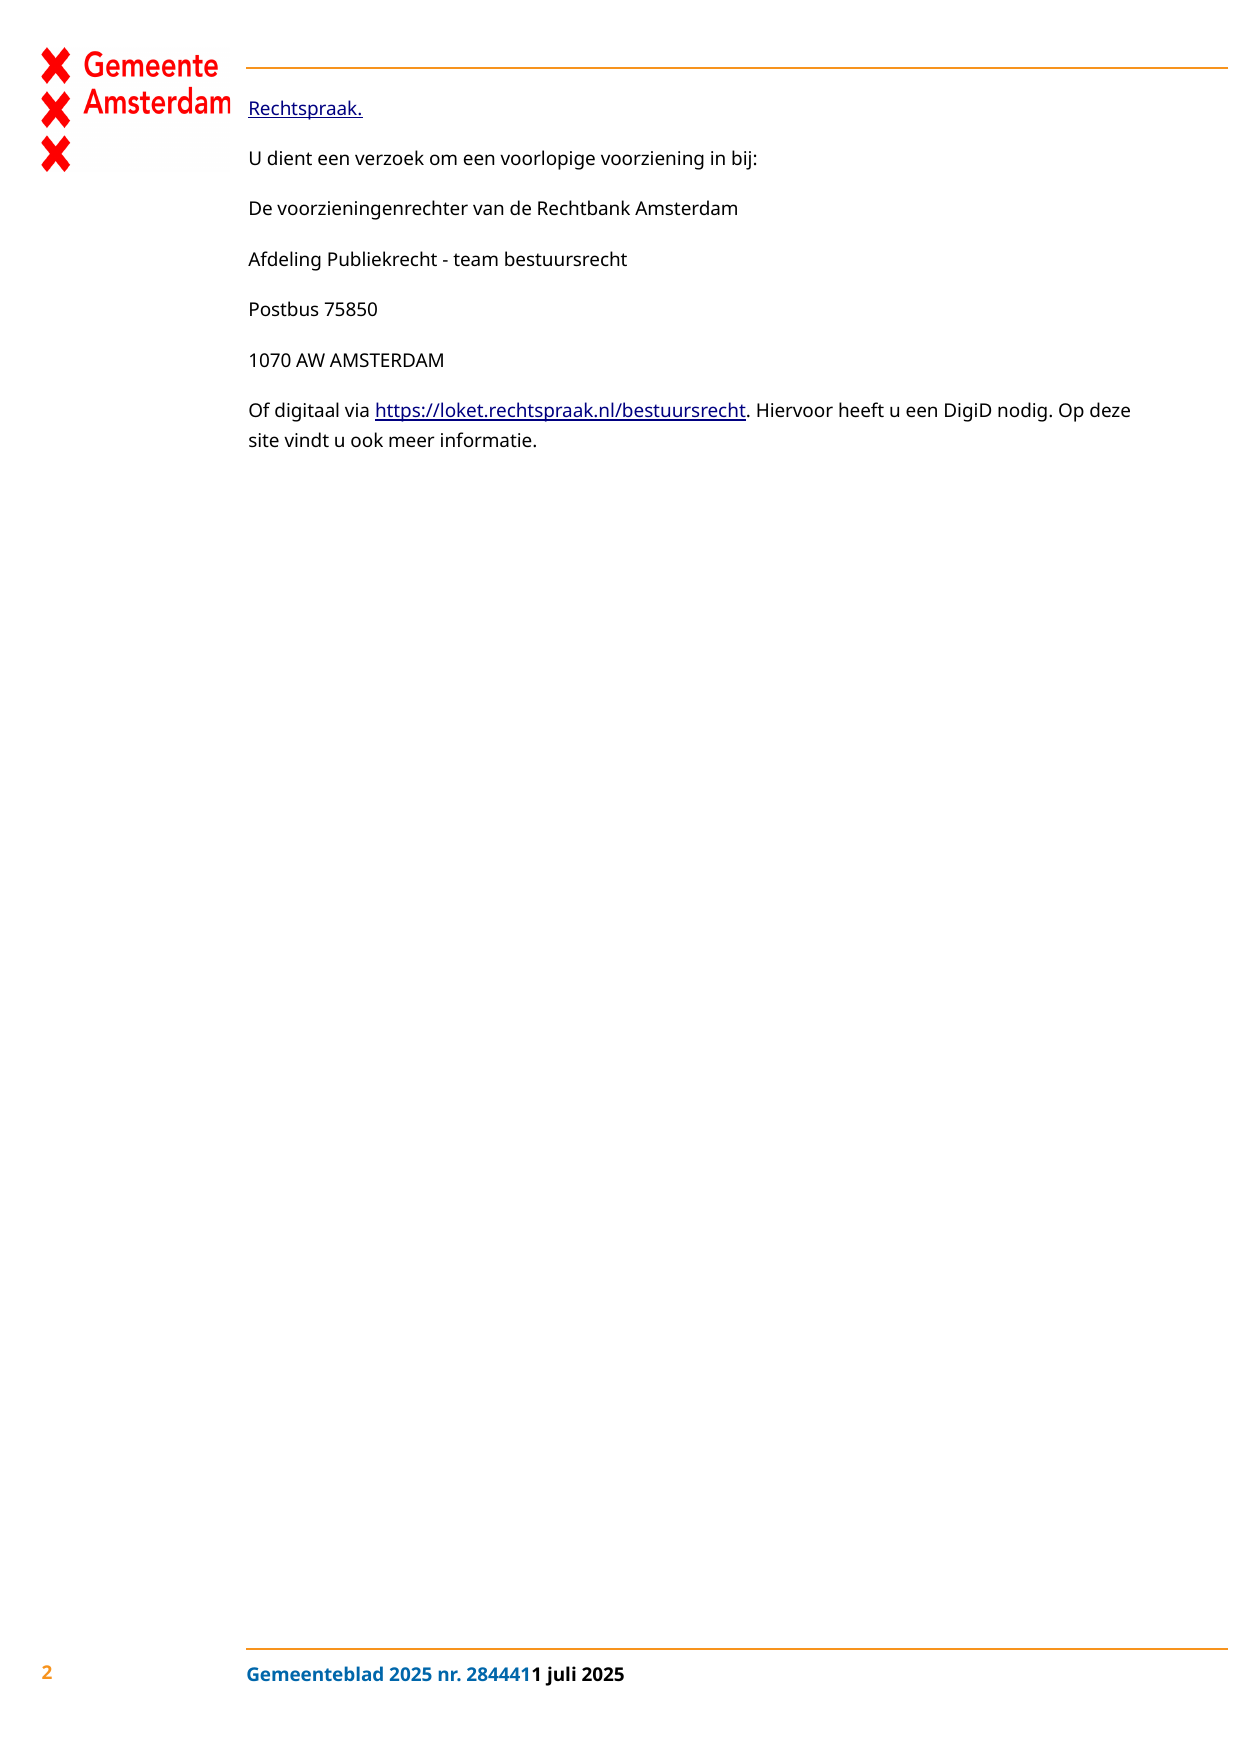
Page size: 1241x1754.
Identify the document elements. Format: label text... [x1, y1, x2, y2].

text Postbus 75850 [248, 296, 1152, 322]
text Rechtspraak. [248, 95, 1152, 121]
text U dient een verzoek om een voorlopige voorziening in bij: [248, 145, 1152, 171]
text Of digitaal via https://loket.rechtspraak.nl/bestuursrecht. Hiervoor heeft u een DigiD nodig. Op deze site vindt u ook meer informatie. [248, 397, 1152, 453]
text De voorzieningenrechter van de Rechtbank Amsterdam [248, 196, 1152, 221]
text 1070 AW AMSTERDAM [248, 347, 1152, 373]
picture [41, 47, 231, 172]
text Afdeling Publiekrecht - team bestuursrecht [248, 246, 1152, 272]
